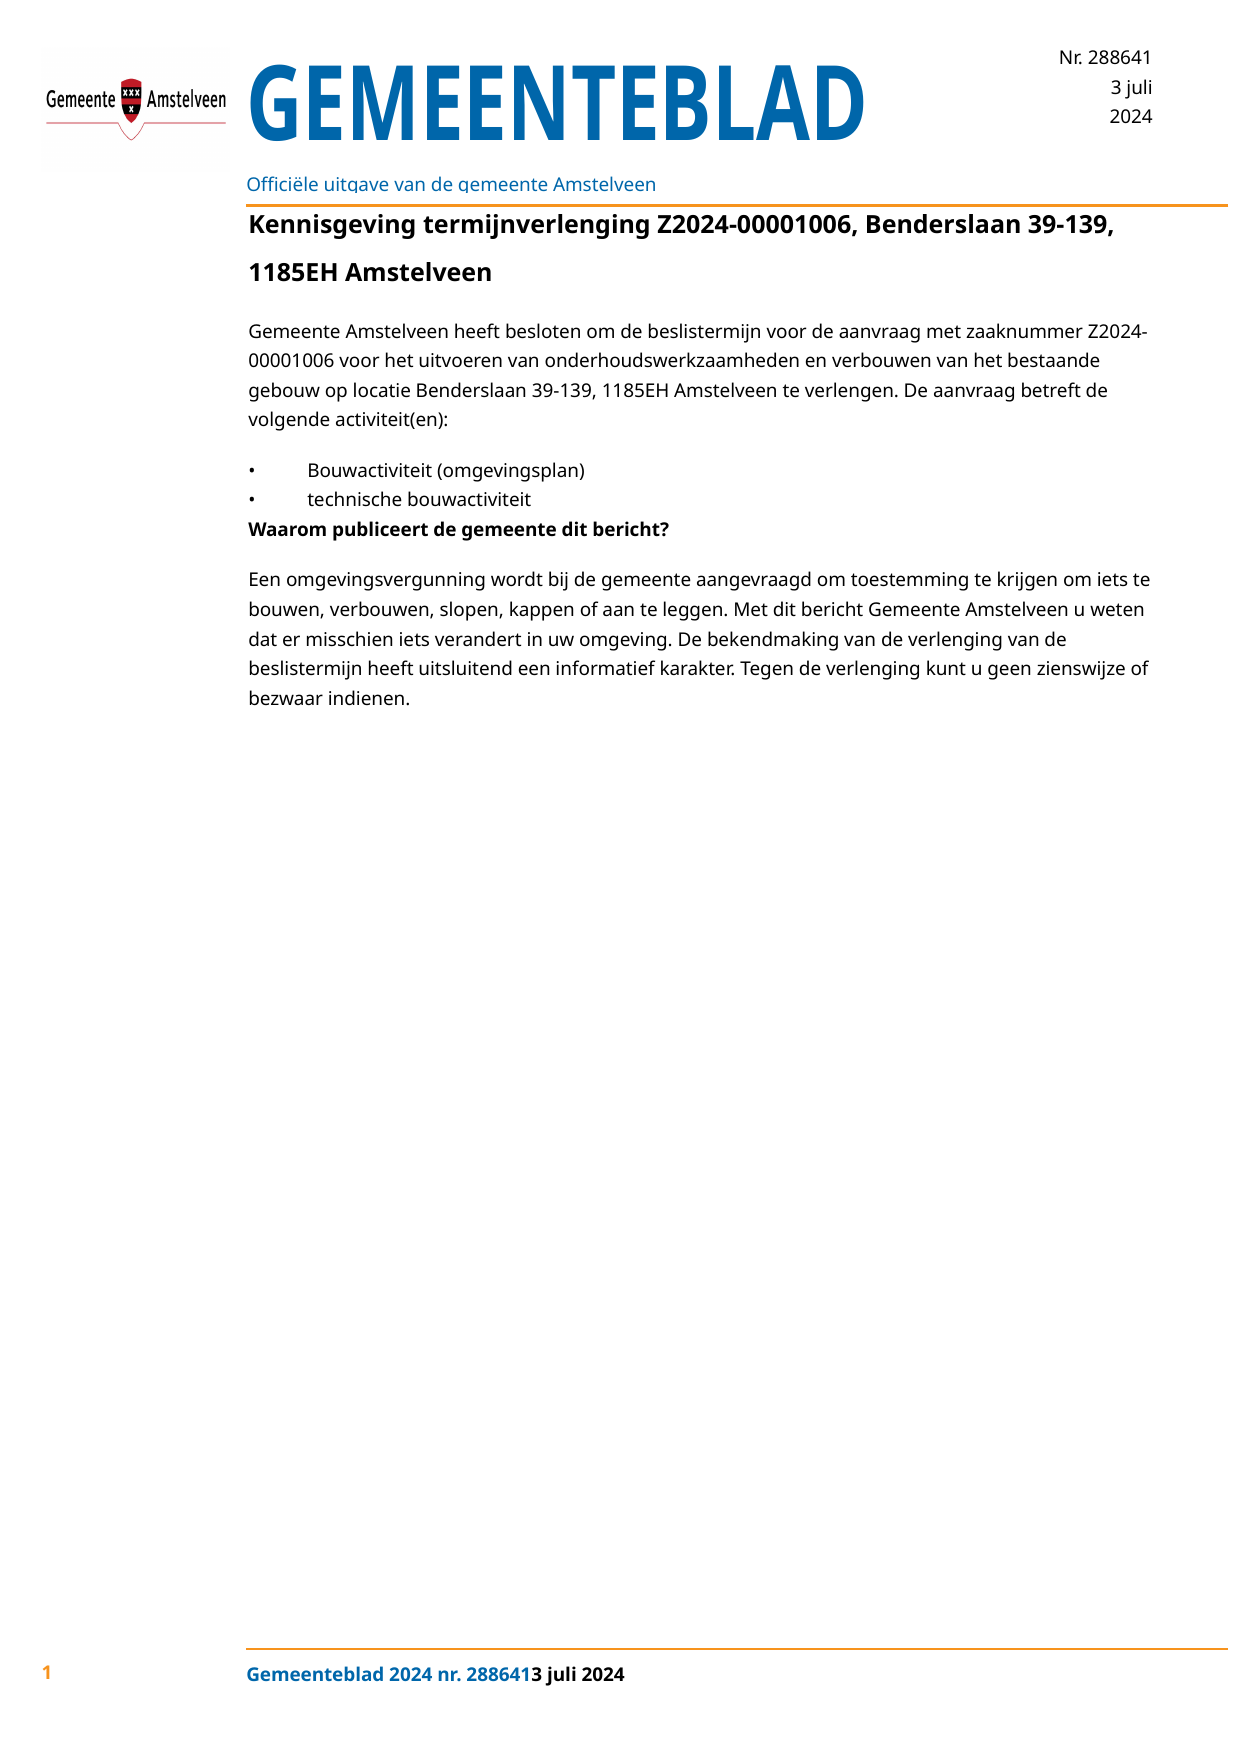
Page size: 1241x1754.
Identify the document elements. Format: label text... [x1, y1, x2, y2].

text Gemeente Amstelveen heeft besloten om de beslistermijn voor de aanvraag met zaaknummer Z2024-00001006 voor het uitvoeren van onderhoudswerkzaamheden en verbouwen van het bestaande gebouw op locatie Benderslaan 39-139, 1185EH Amstelveen te verlengen. De aanvraag betreft de volgende activiteit(en): [248, 318, 1152, 432]
text Kennisgeving termijnverlenging Z2024-00001006, Benderslaan 39-139, 1185EH Amstelveen [248, 207, 1152, 288]
list Bouwactiviteit (omgevingsplan) [248, 457, 1152, 483]
text Waarom publiceert de gemeente dit bericht? [248, 516, 1152, 542]
list technische bouwactiviteit [248, 487, 1152, 512]
text Een omgevingsvergunning wordt bij de gemeente aangevraagd om toestemming te krijgen om iets te bouwen, verbouwen, slopen, kappen of aan te leggen. Met dit bericht Gemeente Amstelveen u weten dat er misschien iets verandert in uw omgeving. De bekendmaking van de verlenging van de beslistermijn heeft uitsluitend een informatief karakter. Tegen de verlenging kunt u geen zienswijze of bezwaar indienen. [248, 567, 1152, 711]
picture [41, 47, 231, 172]
